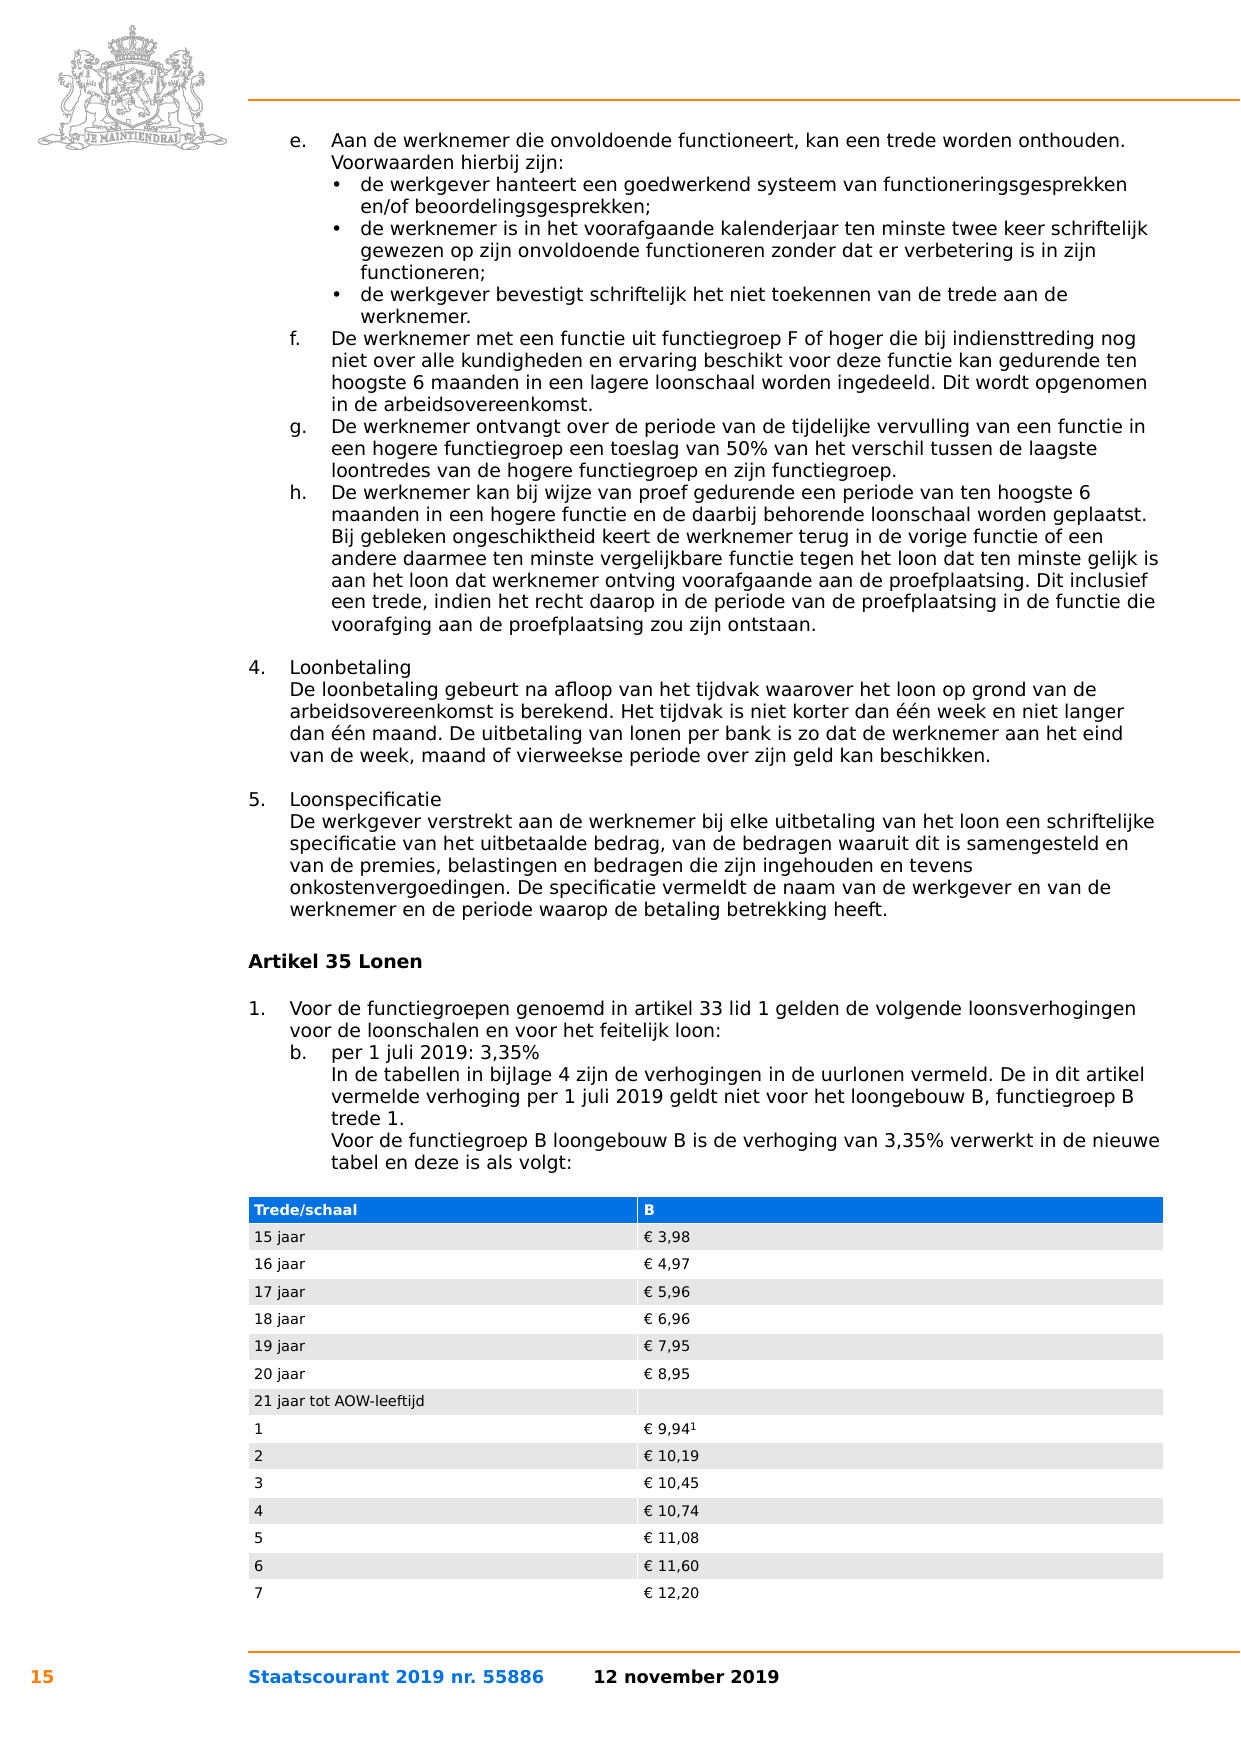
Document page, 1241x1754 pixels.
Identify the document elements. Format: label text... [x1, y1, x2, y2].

text • de werknemer is in het voorafgaande kalenderjaar ten minste twee keer schriftelijk gewezen op zijn onvoldoende functioneren zonder dat er verbetering is in zijn functioneren; [331, 218, 1163, 284]
text De loonbetaling gebeurt na afloop van het tijdvak waarover het loon op grond van de arbeidsovereenkomst is berekend. Het tijdvak is niet korter dan één week en niet langer dan één maand. De uitbetaling van lonen per bank is zo dat de werknemer aan het eind van de week, maand of vierweekse periode over zijn geld kan beschikken. [289, 679, 1163, 767]
table_cell € 9,941 [638, 1416, 1163, 1442]
text e. Aan de werknemer die onvoldoende functioneert, kan een trede worden onthouden. Voorwaarden hierbij zijn: [289, 130, 1163, 174]
table_cell € 11,60 [638, 1553, 1163, 1579]
text 5. Loonspecificatie [248, 789, 1163, 811]
table_cell € 10,19 [638, 1443, 1163, 1469]
table_cell € 5,96 [638, 1279, 1163, 1305]
table_cell [638, 1389, 1163, 1415]
table_cell € 4,97 [638, 1251, 1163, 1278]
table_cell 17 jaar [249, 1279, 637, 1305]
table_cell 4 [249, 1498, 637, 1524]
table_cell 3 [249, 1471, 637, 1497]
table_cell € 3,98 [638, 1224, 1163, 1250]
table_cell € 6,96 [638, 1306, 1163, 1333]
table_cell € 10,74 [638, 1498, 1163, 1524]
table_cell € 12,20 [638, 1580, 1163, 1607]
text Voor de functiegroep B loongebouw B is de verhoging van 3,35% verwerkt in de nieuwe tabel en deze is als volgt: [331, 1130, 1163, 1174]
table_cell 19 jaar [249, 1334, 637, 1360]
text 1. Voor de functiegroepen genoemd in artikel 33 lid 1 gelden de volgende loonsverhogingen voor de loonschalen en voor het feitelijk loon: [248, 998, 1163, 1042]
picture [38, 25, 227, 150]
table_cell € 7,95 [638, 1334, 1163, 1360]
table_cell 7 [249, 1580, 637, 1607]
table_cell € 10,45 [638, 1471, 1163, 1497]
text f. De werknemer met een functie uit functiegroep F of hoger die bij indiensttreding nog niet over alle kundigheden en ervaring beschikt voor deze functie kan gedurende ten hoogste 6 maanden in een lagere loonschaal worden ingedeeld. Dit wordt opgenomen in de arbeidsovereenkomst. [289, 328, 1163, 416]
table_cell 1 [249, 1416, 637, 1442]
table_cell 5 [249, 1525, 637, 1552]
text g. De werknemer ontvangt over de periode van de tijdelijke vervulling van een functie in een hogere functiegroep een toeslag van 50% van het verschil tussen de laagste loontredes van de hogere functiegroep en zijn functiegroep. [289, 416, 1163, 482]
table_cell 6 [249, 1553, 637, 1579]
table_cell € 8,95 [638, 1361, 1163, 1387]
table_cell 18 jaar [249, 1306, 637, 1333]
table_cell 16 jaar [249, 1251, 637, 1278]
text • de werkgever hanteert een goedwerkend systeem van functioneringsgesprekken en/of beoordelingsgesprekken; [331, 174, 1163, 218]
table_cell € 11,08 [638, 1525, 1163, 1552]
text De werkgever verstrekt aan de werknemer bij elke uitbetaling van het loon een schriftelijke specificatie van het uitbetaalde bedrag, van de bedragen waaruit dit is samengesteld en van de premies, belastingen en bedragen die zijn ingehouden en tevens onkostenvergoedingen. De specificatie vermeldt de naam van de werkgever en van de werknemer en de periode waarop de betaling betrekking heeft. [289, 811, 1163, 921]
text 4. Loonbetaling [248, 657, 1163, 679]
table_cell 2 [249, 1443, 637, 1469]
table_cell 20 jaar [249, 1361, 637, 1387]
table_header Trede/schaal [249, 1197, 637, 1223]
table_cell 15 jaar [249, 1224, 637, 1250]
text b. per 1 juli 2019: 3,35% [289, 1042, 1163, 1064]
table_cell 21 jaar tot AOW-leeftijd [249, 1389, 637, 1415]
table_header B [638, 1197, 1163, 1223]
text h. De werknemer kan bij wijze van proef gedurende een periode van ten hoogste 6 maanden in een hogere functie en de daarbij behorende loonschaal worden geplaatst. Bij gebleken ongeschiktheid keert de werknemer terug in de vorige functie of een andere daarmee ten minste vergelijkbare functie tegen het loon dat ten minste gelijk is aan het loon dat werknemer ontving voorafgaande aan de proefplaatsing. Dit inclusief een trede, indien het recht daarop in de periode van de proefplaatsing in de functie die voorafging aan de proefplaatsing zou zijn ontstaan. [289, 482, 1163, 635]
subtitle Artikel 35 Lonen [248, 951, 1163, 973]
text In de tabellen in bijlage 4 zijn de verhogingen in de uurlonen vermeld. De in dit artikel vermelde verhoging per 1 juli 2019 geldt niet voor het loongebouw B, functiegroep B trede 1. [331, 1064, 1163, 1130]
text • de werkgever bevestigt schriftelijk het niet toekennen van de trede aan de werknemer. [331, 284, 1163, 328]
